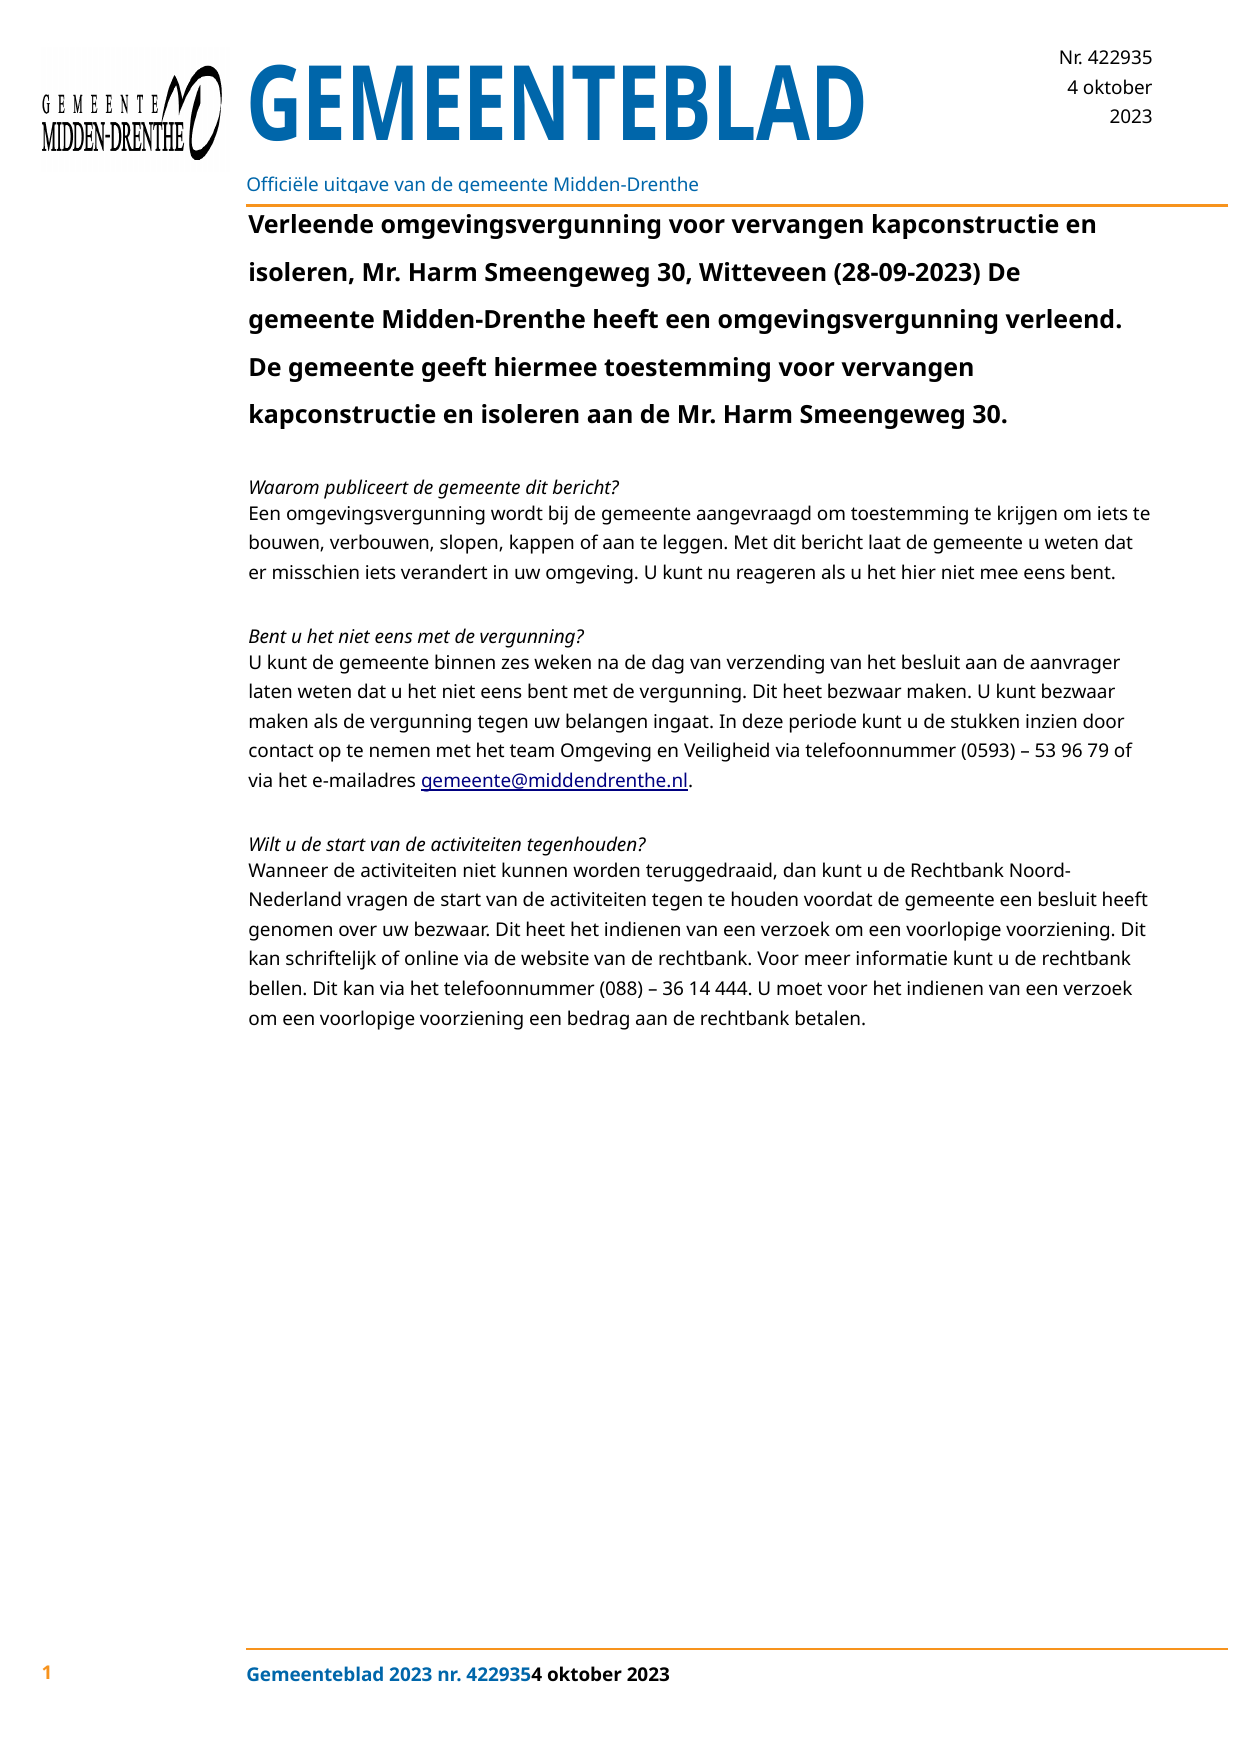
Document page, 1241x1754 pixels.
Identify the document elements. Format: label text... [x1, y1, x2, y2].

text Waarom publiceert de gemeente dit bericht? [248, 474, 1152, 500]
text U kunt de gemeente binnen zes weken na de dag van verzending van het besluit aan de aanvrager laten weten dat u het niet eens bent met de vergunning. Dit heet bezwaar maken. U kunt bezwaar maken als de vergunning tegen uw belangen ingaat. In deze periode kunt u de stukken inzien door contact op te nemen met het team Omgeving en Veiligheid via telefoonnummer (0593) – 53 96 79 of via het e-mailadres gemeente@middendrenthe.nl. [248, 649, 1152, 793]
text Verleende omgevingsvergunning voor vervangen kapconstructie en isoleren, Mr. Harm Smeengeweg 30, Witteveen (28-09-2023) De gemeente Midden-Drenthe heeft een omgevingsvergunning verleend. De gemeente geeft hiermee toestemming voor vervangen kapconstructie en isoleren aan de Mr. Harm Smeengeweg 30. [248, 207, 1152, 431]
text Wilt u de start van de activiteiten tegenhouden? [248, 831, 1152, 857]
text Wanneer de activiteiten niet kunnen worden teruggedraaid, dan kunt u de Rechtbank Noord-Nederland vragen de start van de activiteiten tegen te houden voordat de gemeente een besluit heeft genomen over uw bezwaar. Dit heet het indienen van een verzoek om een voorlopige voorziening. Dit kan schriftelijk of online via de website van de rechtbank. Voor meer informatie kunt u de rechtbank bellen. Dit kan via het telefoonnummer (088) – 36 14 444. U moet voor het indienen van een verzoek om een voorlopige voorziening een bedrag aan de rechtbank betalen. [248, 857, 1152, 1031]
text Een omgevingsvergunning wordt bij de gemeente aangevraagd om toestemming te krijgen om iets te bouwen, verbouwen, slopen, kappen of aan te leggen. Met dit bericht laat de gemeente u weten dat er misschien iets verandert in uw omgeving. U kunt nu reageren als u het hier niet mee eens bent. [248, 500, 1152, 585]
text Bent u het niet eens met de vergunning? [248, 623, 1152, 649]
picture [41, 47, 231, 172]
